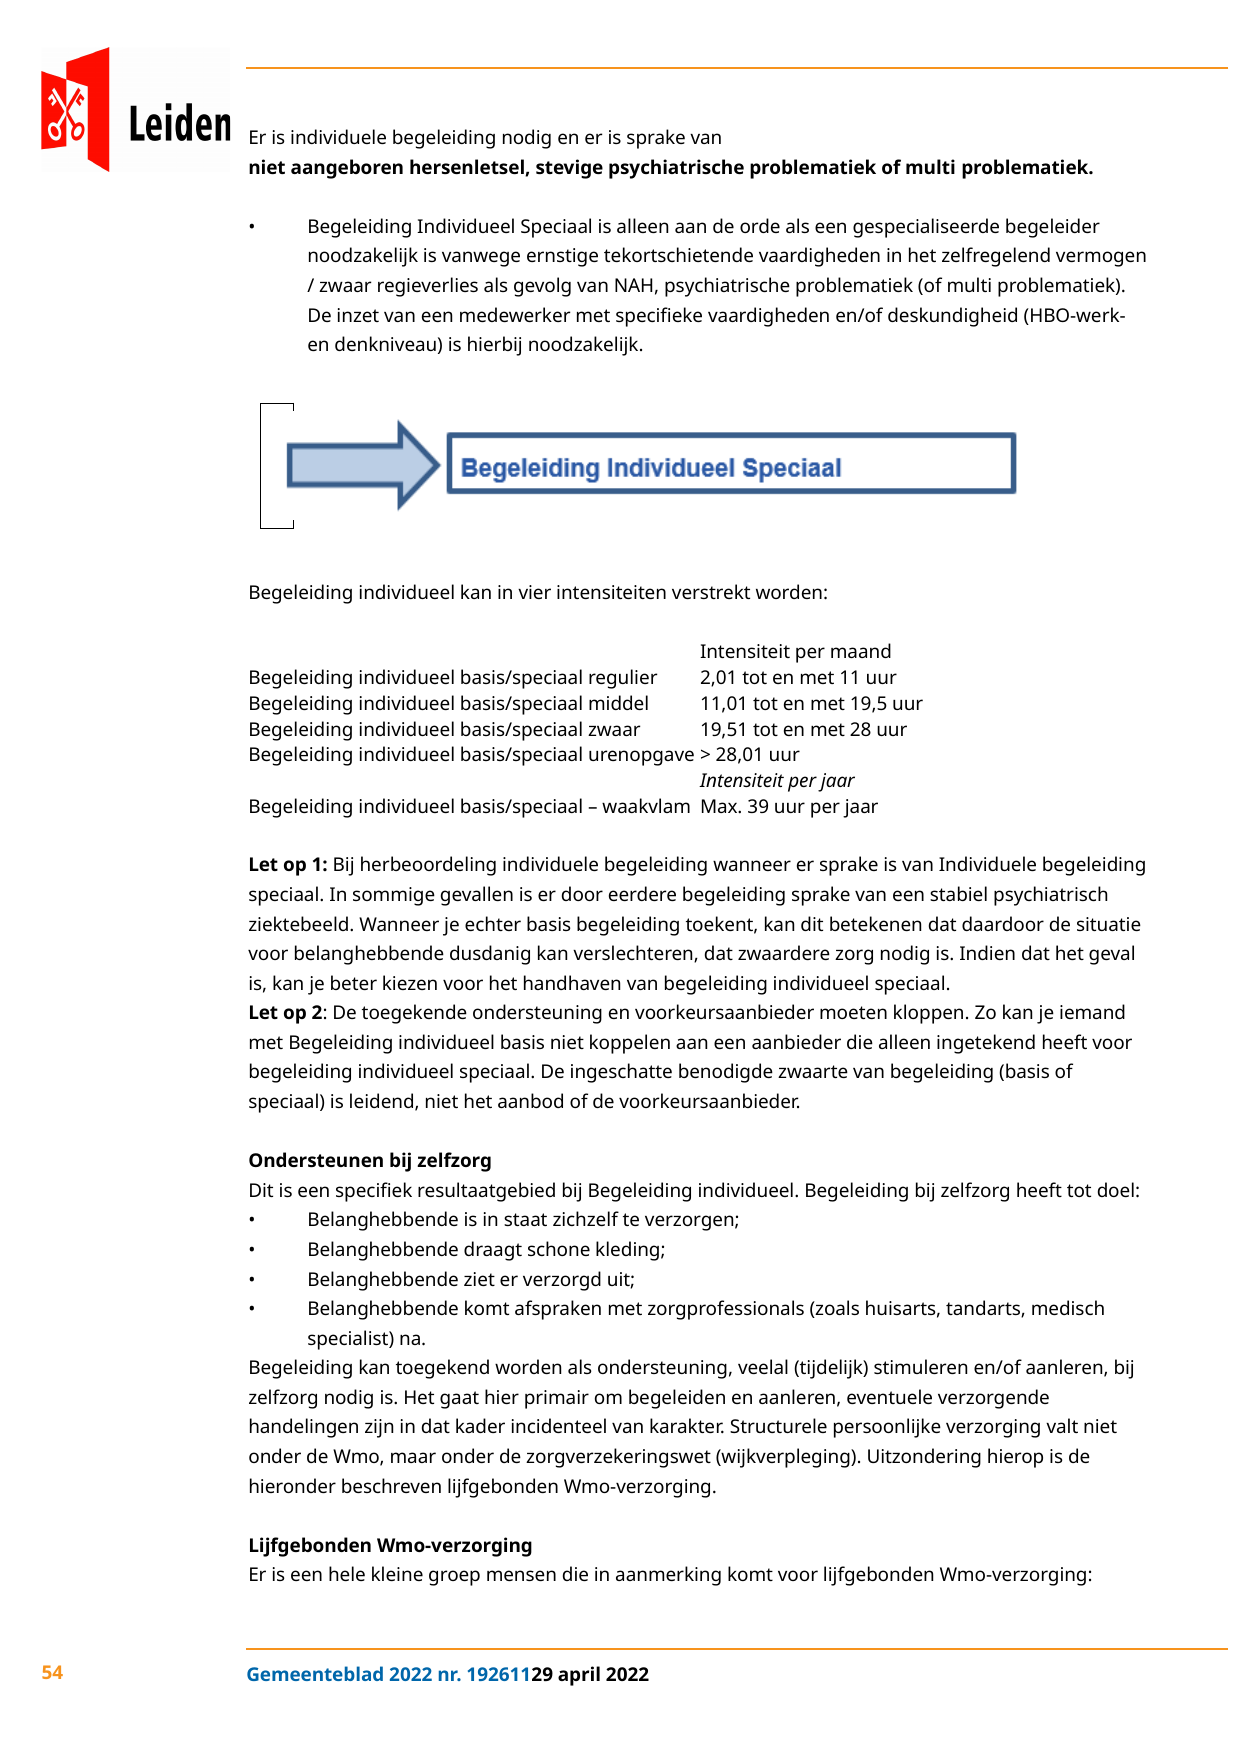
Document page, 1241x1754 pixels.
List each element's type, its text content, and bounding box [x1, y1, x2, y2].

text Er is een hele kleine groep mensen die in aanmerking komt voor lijfgebonden Wmo-verzorging: [248, 1562, 1152, 1587]
picture [41, 47, 231, 172]
text Er is individuele begeleiding nodig en er is sprake van [248, 124, 1152, 150]
text Let op 2: De toegekende ondersteuning en voorkeursaanbieder moeten kloppen. Zo kan je iemand met Begeleiding individueel basis niet koppelen aan een aanbieder die alleen ingetekend heeft voor begeleiding individueel speciaal. De ingeschatte benodigde zwaarte van begeleiding (basis of speciaal) is leidend, niet het aanbod of de voorkeursaanbieder. [248, 999, 1152, 1114]
table_cell Begeleiding individueel basis/speciaal zwaar [248, 716, 700, 742]
text Dit is een specifiek resultaatgebied bij Begeleiding individueel. Begeleiding bij zelfzorg heeft tot doel: [248, 1177, 1152, 1203]
table_cell Begeleiding individueel basis/speciaal – waakvlam [248, 793, 700, 819]
text Begeleiding individueel kan in vier intensiteiten verstrekt worden: [248, 579, 1152, 605]
table_header Intensiteit per maand [700, 639, 1152, 664]
table_cell Begeleiding individueel basis/speciaal middel [248, 690, 700, 716]
text Lijfgebonden Wmo-verzorging [248, 1532, 1152, 1558]
list Belanghebbende komt afspraken met zorgprofessionals (zoals huisarts, tandarts, medisch specialist) na. [248, 1295, 1152, 1351]
list Belanghebbende ziet er verzorgd uit; [248, 1266, 1152, 1291]
table_cell 2,01 tot en met 11 uur [700, 664, 1152, 690]
list Belanghebbende is in staat zichzelf te verzorgen; [248, 1207, 1152, 1232]
text Let op 1: Bij herbeoordeling individuele begeleiding wanneer er sprake is van Individuele begeleiding speciaal. In sommige gevallen is er door eerdere begeleiding sprake van een stabiel psychiatrisch ziektebeeld. Wanneer je echter basis begeleiding toekent, kan dit betekenen dat daardoor de situatie voor belanghebbende dusdanig kan verslechteren, dat zwaardere zorg nodig is. Indien dat het geval is, kan je beter kiezen voor het handhaven van begeleiding individueel speciaal. [248, 852, 1152, 996]
text Ondersteunen bij zelfzorg [248, 1147, 1152, 1173]
table_cell Intensiteit per jaar [700, 767, 1152, 793]
table_cell 19,51 tot en met 28 uur [700, 716, 1152, 742]
table_cell > 28,01 uur [700, 742, 1152, 767]
picture [268, 411, 1037, 520]
table_cell Begeleiding individueel basis/speciaal urenopgave [248, 742, 700, 767]
list Begeleiding Individueel Speciaal is alleen aan de orde als een gespecialiseerde begeleider noodzakelijk is vanwege ernstige tekortschietende vaardigheden in het zelfregelend vermogen / zwaar regieverlies als gevolg van NAH, psychiatrische problematiek (of multi problematiek). De inzet van een medewerker met specifieke vaardigheden en/of deskundigheid (HBO-werk- en denkniveau) is hierbij noodzakelijk. [248, 213, 1152, 357]
list Belanghebbende draagt schone kleding; [248, 1236, 1152, 1262]
table_cell Max. 39 uur per jaar [700, 793, 1152, 819]
table_cell [248, 767, 700, 793]
table_cell Begeleiding individueel basis/speciaal regulier [248, 664, 700, 690]
table_cell 11,01 tot en met 19,5 uur [700, 690, 1152, 716]
text Begeleiding kan toegekend worden als ondersteuning, veelal (tijdelijk) stimuleren en/of aanleren, bij zelfzorg nodig is. Het gaat hier primair om begeleiden en aanleren, eventuele verzorgende handelingen zijn in dat kader incidenteel van karakter. Structurele persoonlijke verzorging valt niet onder de Wmo, maar onder de zorgverzekeringswet (wijkverpleging). Uitzondering hierop is de hieronder beschreven lijfgebonden Wmo-verzorging. [248, 1354, 1152, 1498]
text niet aangeboren hersenletsel, stevige psychiatrische problematiek of multi problematiek. [248, 154, 1152, 180]
table_header [248, 639, 700, 664]
